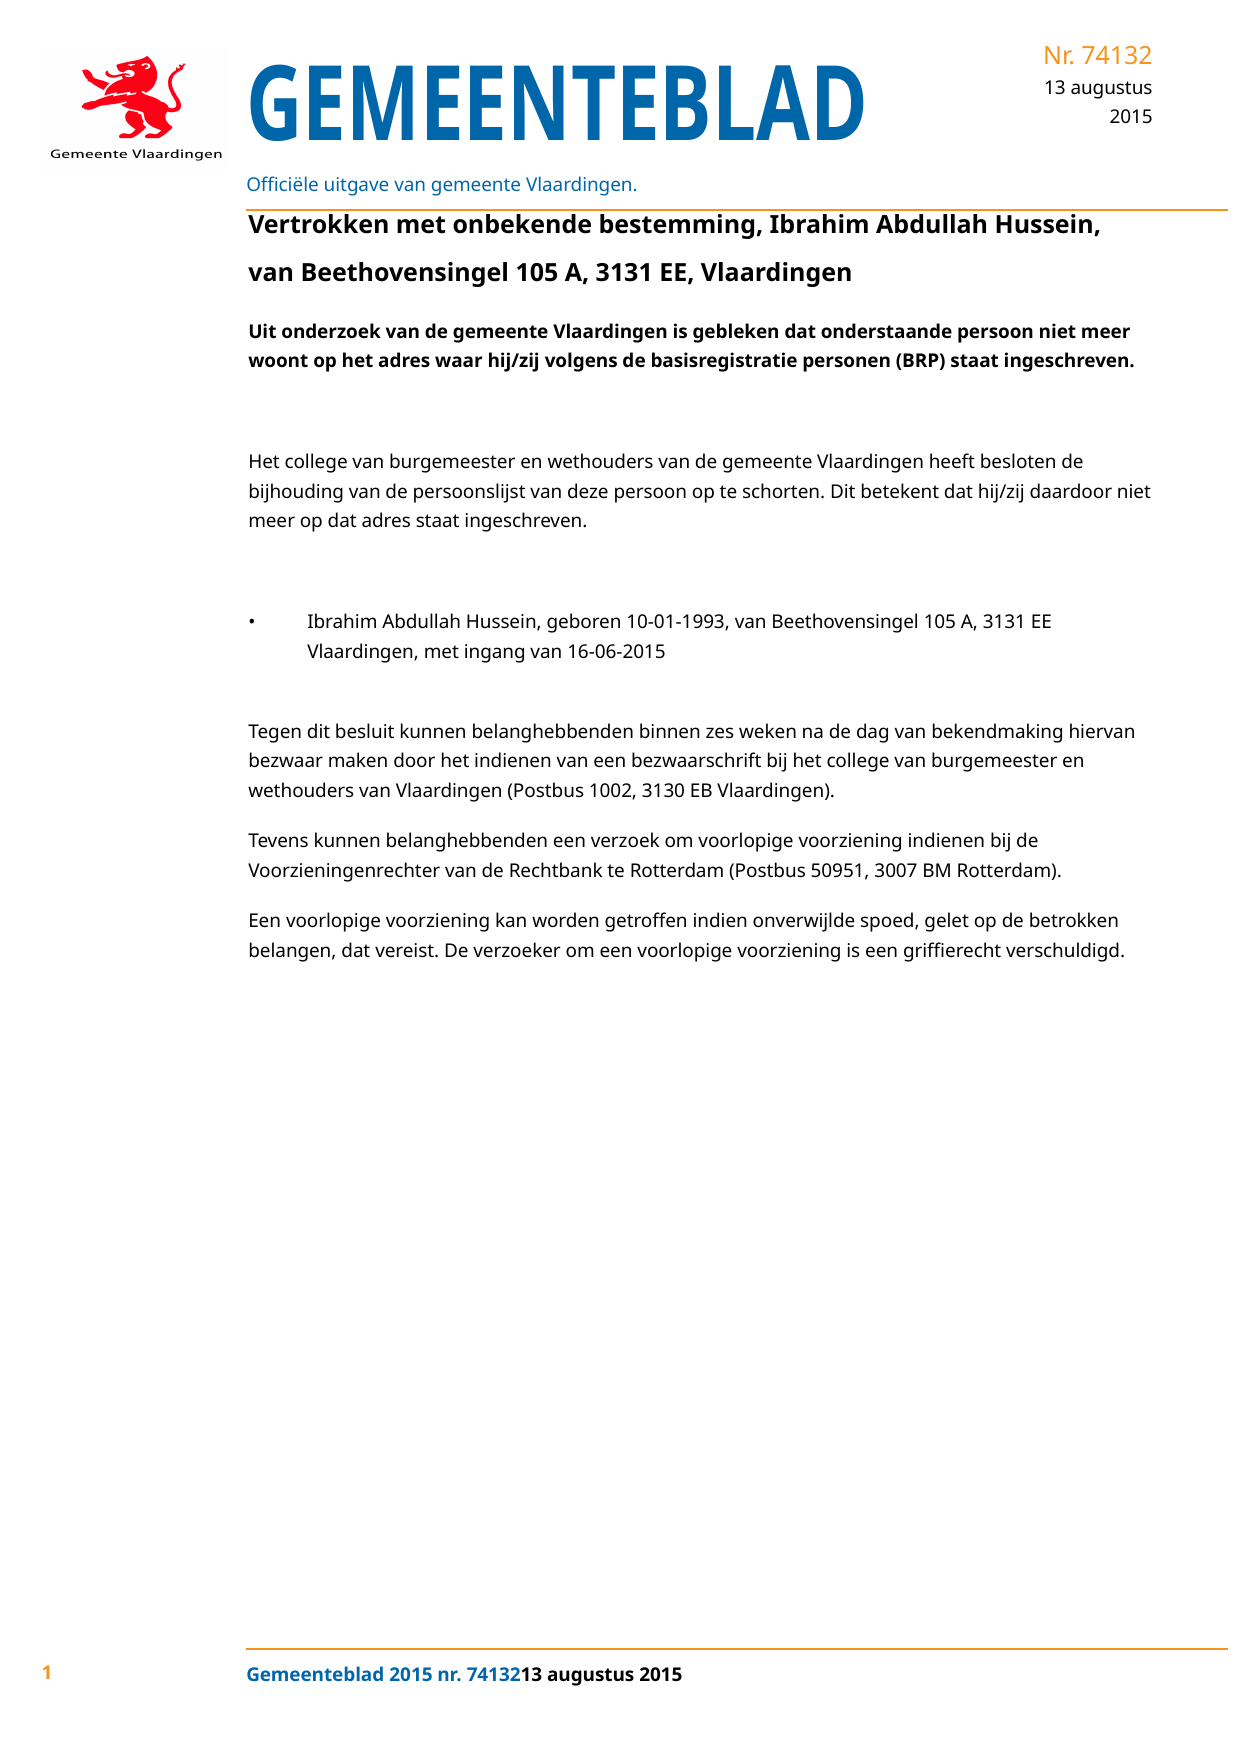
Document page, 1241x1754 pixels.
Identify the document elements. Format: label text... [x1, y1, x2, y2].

text Een voorlopige voorziening kan worden getroffen indien onverwijlde spoed, gelet op de betrokken belangen, dat vereist. De verzoeker om een voorlopige voorziening is een griffierecht verschuldigd. [248, 907, 1152, 963]
list Ibrahim Abdullah Hussein, geboren 10-01-1993, van Beethovensingel 105 A, 3131 EE Vlaardingen, met ingang van 16-06-2015 [248, 608, 1152, 664]
text Tegen dit besluit kunnen belanghebbenden binnen zes weken na de dag van bekendmaking hiervan bezwaar maken door het indienen van een bezwaarschrift bij het college van burgemeester en wethouders van Vlaardingen (Postbus 1002, 3130 EB Vlaardingen). [248, 718, 1152, 803]
text Tevens kunnen belanghebbenden een verzoek om voorlopige voorziening indienen bij de Voorzieningenrechter van de Rechtbank te Rotterdam (Postbus 50951, 3007 BM Rotterdam). [248, 827, 1152, 883]
text Uit onderzoek van de gemeente Vlaardingen is gebleken dat onderstaande persoon niet meer woont op het adres waar hij/zij volgens de basisregistratie personen (BRP) staat ingeschreven. [248, 318, 1152, 373]
picture [41, 47, 231, 172]
text Vertrokken met onbekende bestemming, Ibrahim Abdullah Hussein, van Beethovensingel 105 A, 3131 EE, Vlaardingen [248, 211, 1152, 288]
text Het college van burgemeester en wethouders van de gemeente Vlaardingen heeft besloten de bijhouding van de persoonslijst van deze persoon op te schorten. Dit betekent dat hij/zij daardoor niet meer op dat adres staat ingeschreven. [248, 448, 1152, 533]
